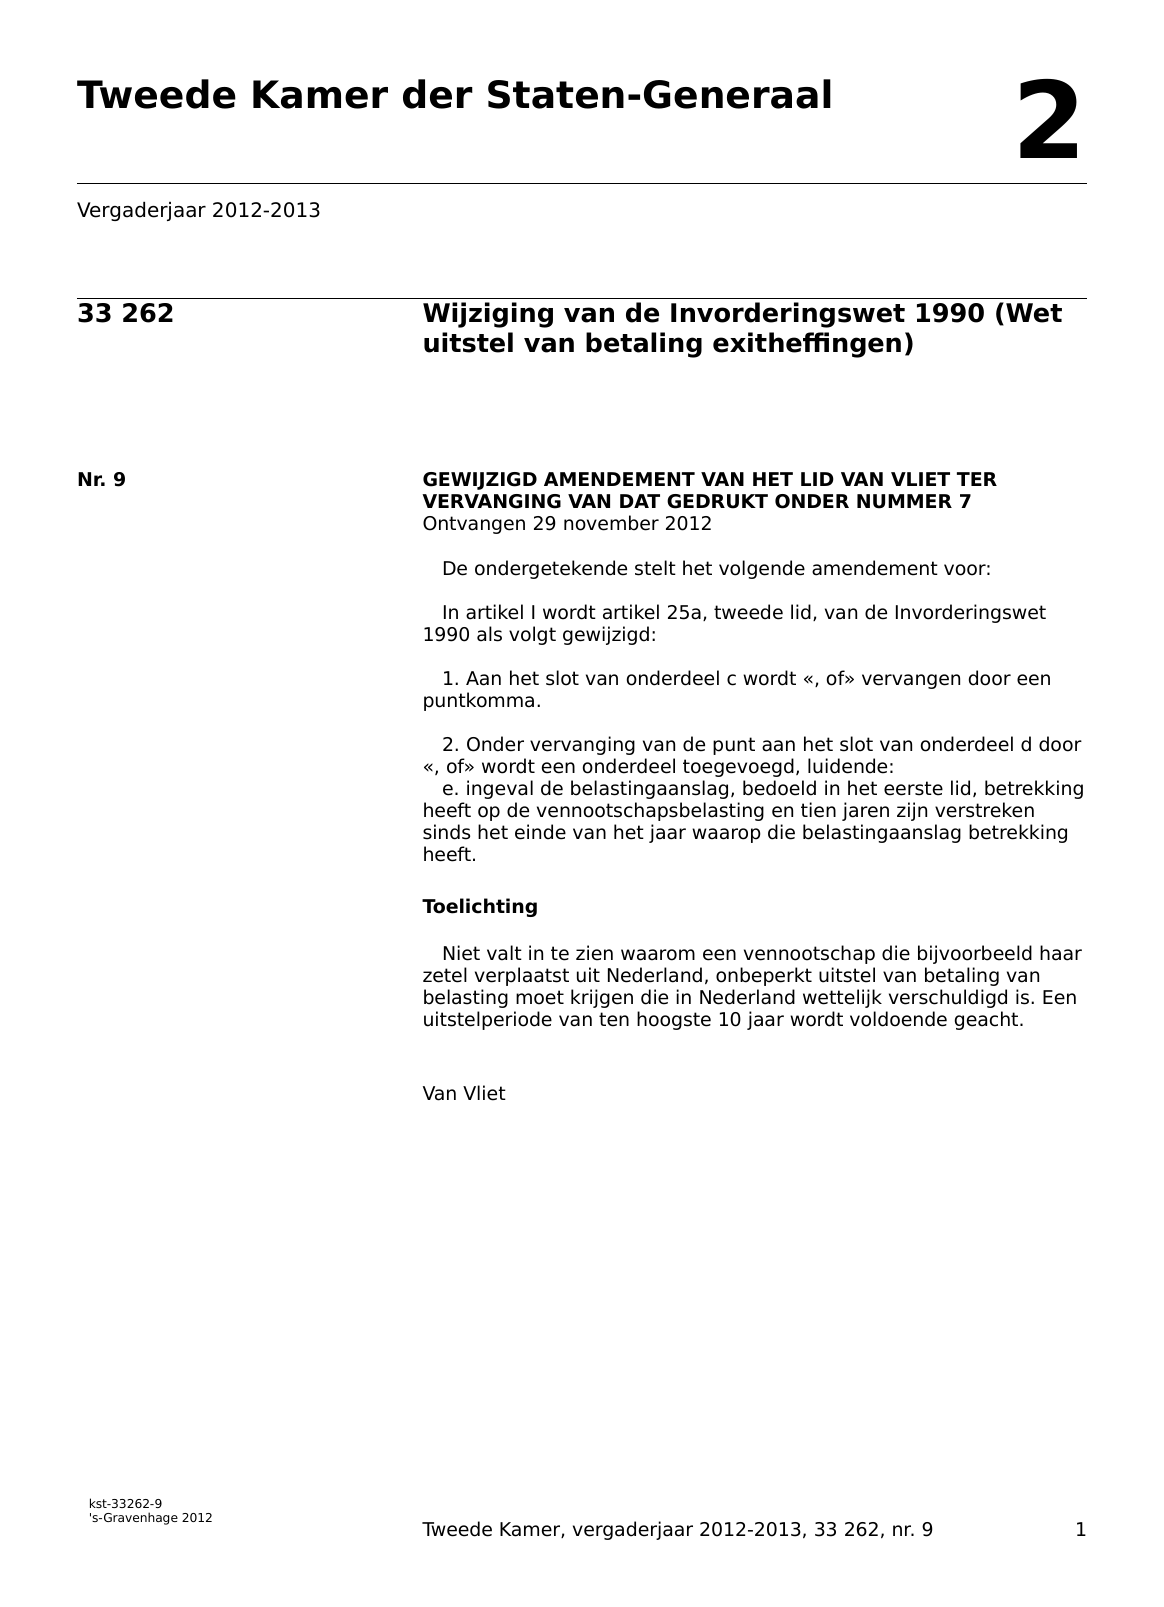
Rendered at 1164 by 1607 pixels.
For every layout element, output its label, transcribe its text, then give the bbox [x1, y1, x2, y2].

text In artikel I wordt artikel 25a, tweede lid, van de Invorderingswet 1990 als volgt gewijzigd: [422, 602, 1087, 646]
subtitle Toelichting [422, 896, 1087, 918]
table_header 2 [886, 59, 1087, 183]
table_cell Vergaderjaar 2012-2013 [77, 184, 1087, 298]
subtitle 33 262 Wijziging van de Invorderingswet 1990 (Wet uitstel van betaling exitheffingen) [77, 299, 1087, 358]
table_header Tweede Kamer der Staten-Generaal [77, 59, 886, 183]
text 's-Gravenhage 2012 [88, 1511, 323, 1525]
text Niet valt in te zien waarom een vennootschap die bijvoorbeeld haar zetel verplaatst uit Nederland, onbeperkt uitstel van betaling van belasting moet krijgen die in Nederland wettelijk verschuldigd is. Een uitstelperiode van ten hoogste 10 jaar wordt voldoende geacht. [422, 943, 1087, 1031]
text e. ingeval de belastingaanslag, bedoeld in het eerste lid, betrekking heeft op de vennootschapsbelasting en tien jaren zijn verstreken sinds het einde van het jaar waarop die belastingaanslag betrekking heeft. [422, 778, 1087, 866]
subtitle Nr. 9 GEWIJZIGD AMENDEMENT VAN HET LID VAN VLIET TER VERVANGING VAN DAT GEDRUKT ONDER NUMMER 7 [77, 469, 1087, 513]
text Van Vliet [422, 1061, 1087, 1105]
text kst-33262-9 [88, 1497, 323, 1511]
text 2. Onder vervanging van de punt aan het slot van onderdeel d door «, of» wordt een onderdeel toegevoegd, luidende: [422, 734, 1087, 778]
text De ondergetekende stelt het volgende amendement voor: [422, 557, 1087, 579]
text Ontvangen 29 november 2012 [422, 513, 1087, 535]
text 1. Aan het slot van onderdeel c wordt «, of» vervangen door een puntkomma. [422, 668, 1087, 712]
